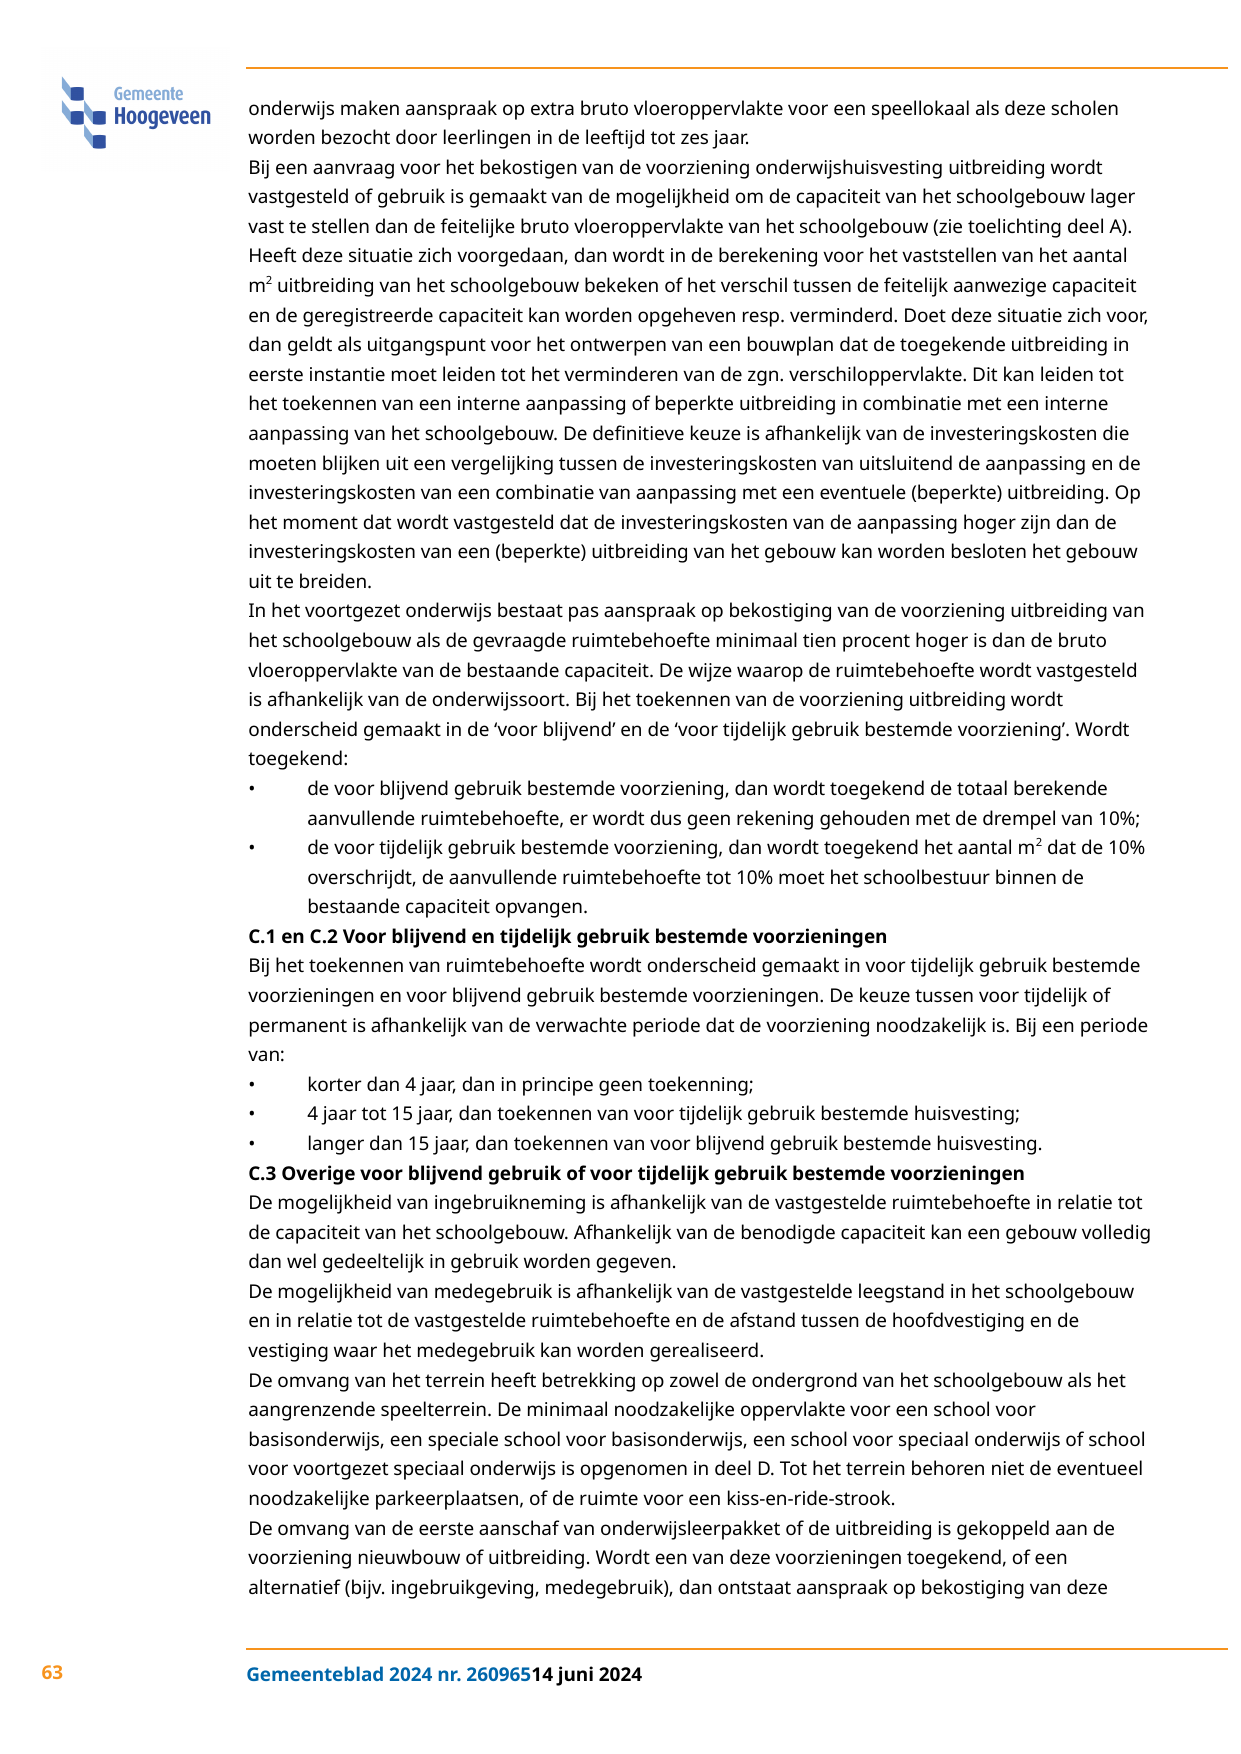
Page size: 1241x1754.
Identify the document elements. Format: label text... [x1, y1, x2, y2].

text In het voortgezet onderwijs bestaat pas aanspraak op bekostiging van de voorziening uitbreiding van het schoolgebouw als de gevraagde ruimtebehoefte minimaal tien procent hoger is dan de bruto vloeroppervlakte van de bestaande capaciteit. De wijze waarop de ruimtebehoefte wordt vastgesteld is afhankelijk van de onderwijssoort. Bij het toekennen van de voorziening uitbreiding wordt onderscheid gemaakt in de ‘voor blijvend’ en de ‘voor tijdelijk gebruik bestemde voorziening’. Wordt toegekend: [248, 598, 1152, 771]
text C.1 en C.2 Voor blijvend en tijdelijk gebruik bestemde voorzieningen [248, 923, 1152, 949]
text De omvang van de eerste aanschaf van onderwijsleerpakket of de uitbreiding is gekoppeld aan de voorziening nieuwbouw of uitbreiding. Wordt een van deze voorzieningen toegekend, of een alternatief (bijv. ingebruikgeving, medegebruik), dan ontstaat aanspraak op bekostiging van deze [248, 1515, 1152, 1600]
list de voor tijdelijk gebruik bestemde voorziening, dan wordt toegekend het aantal m2 dat de 10% overschrijdt, de aanvullende ruimtebehoefte tot 10% moet het schoolbestuur binnen de bestaande capaciteit opvangen. [248, 834, 1152, 919]
text onderwijs maken aanspraak op extra bruto vloeroppervlakte voor een speellokaal als deze scholen worden bezocht door leerlingen in de leeftijd tot zes jaar. [248, 95, 1152, 150]
text De omvang van het terrein heeft betrekking op zowel de ondergrond van het schoolgebouw als het aangrenzende speelterrein. De minimaal noodzakelijke oppervlakte voor een school voor basisonderwijs, een speciale school voor basisonderwijs, een school voor speciaal onderwijs of school voor voortgezet speciaal onderwijs is opgenomen in deel D. Tot het terrein behoren niet de eventueel noodzakelijke parkeerplaatsen, of de ruimte voor een kiss-en-ride-strook. [248, 1367, 1152, 1511]
text De mogelijkheid van medegebruik is afhankelijk van de vastgestelde leegstand in het schoolgebouw en in relatie tot de vastgestelde ruimtebehoefte en de afstand tussen de hoofdvestiging en de vestiging waar het medegebruik kan worden gerealiseerd. [248, 1278, 1152, 1363]
text Bij het toekennen van ruimtebehoefte wordt onderscheid gemaakt in voor tijdelijk gebruik bestemde voorzieningen en voor blijvend gebruik bestemde voorzieningen. De keuze tussen voor tijdelijk of permanent is afhankelijk van de verwachte periode dat de voorziening noodzakelijk is. Bij een periode van: [248, 953, 1152, 1067]
text Bij een aanvraag voor het bekostigen van de voorziening onderwijshuisvesting uitbreiding wordt vastgesteld of gebruik is gemaakt van de mogelijkheid om de capaciteit van het schoolgebouw lager vast te stellen dan de feitelijke bruto vloeroppervlakte van het schoolgebouw (zie toelichting deel A). Heeft deze situatie zich voorgedaan, dan wordt in de berekening voor het vaststellen van het aantal m2 uitbreiding van het schoolgebouw bekeken of het verschil tussen de feitelijk aanwezige capaciteit en de geregistreerde capaciteit kan worden opgeheven resp. verminderd. Doet deze situatie zich voor, dan geldt als uitgangspunt voor het ontwerpen van een bouwplan dat de toegekende uitbreiding in eerste instantie moet leiden tot het verminderen van de zgn. verschiloppervlakte. Dit kan leiden tot het toekennen van een interne aanpassing of beperkte uitbreiding in combinatie met een interne aanpassing van het schoolgebouw. De definitieve keuze is afhankelijk van de investeringskosten die moeten blijken uit een vergelijking tussen de investeringskosten van uitsluitend de aanpassing en de investeringskosten van een combinatie van aanpassing met een eventuele (beperkte) uitbreiding. Op het moment dat wordt vastgesteld dat de investeringskosten van de aanpassing hoger zijn dan de investeringskosten van een (beperkte) uitbreiding van het gebouw kan worden besloten het gebouw uit te breiden. [248, 154, 1152, 594]
picture [41, 47, 231, 172]
list de voor blijvend gebruik bestemde voorziening, dan wordt toegekend de totaal berekende aanvullende ruimtebehoefte, er wordt dus geen rekening gehouden met de drempel van 10%; [248, 775, 1152, 831]
list korter dan 4 jaar, dan in principe geen toekenning; [248, 1071, 1152, 1097]
text De mogelijkheid van ingebruikneming is afhankelijk van de vastgestelde ruimtebehoefte in relatie tot de capaciteit van het schoolgebouw. Afhankelijk van de benodigde capaciteit kan een gebouw volledig dan wel gedeeltelijk in gebruik worden gegeven. [248, 1189, 1152, 1274]
list 4 jaar tot 15 jaar, dan toekennen van voor tijdelijk gebruik bestemde huisvesting; [248, 1101, 1152, 1126]
text C.3 Overige voor blijvend gebruik of voor tijdelijk gebruik bestemde voorzieningen [248, 1160, 1152, 1186]
list langer dan 15 jaar, dan toekennen van voor blijvend gebruik bestemde huisvesting. [248, 1130, 1152, 1156]
